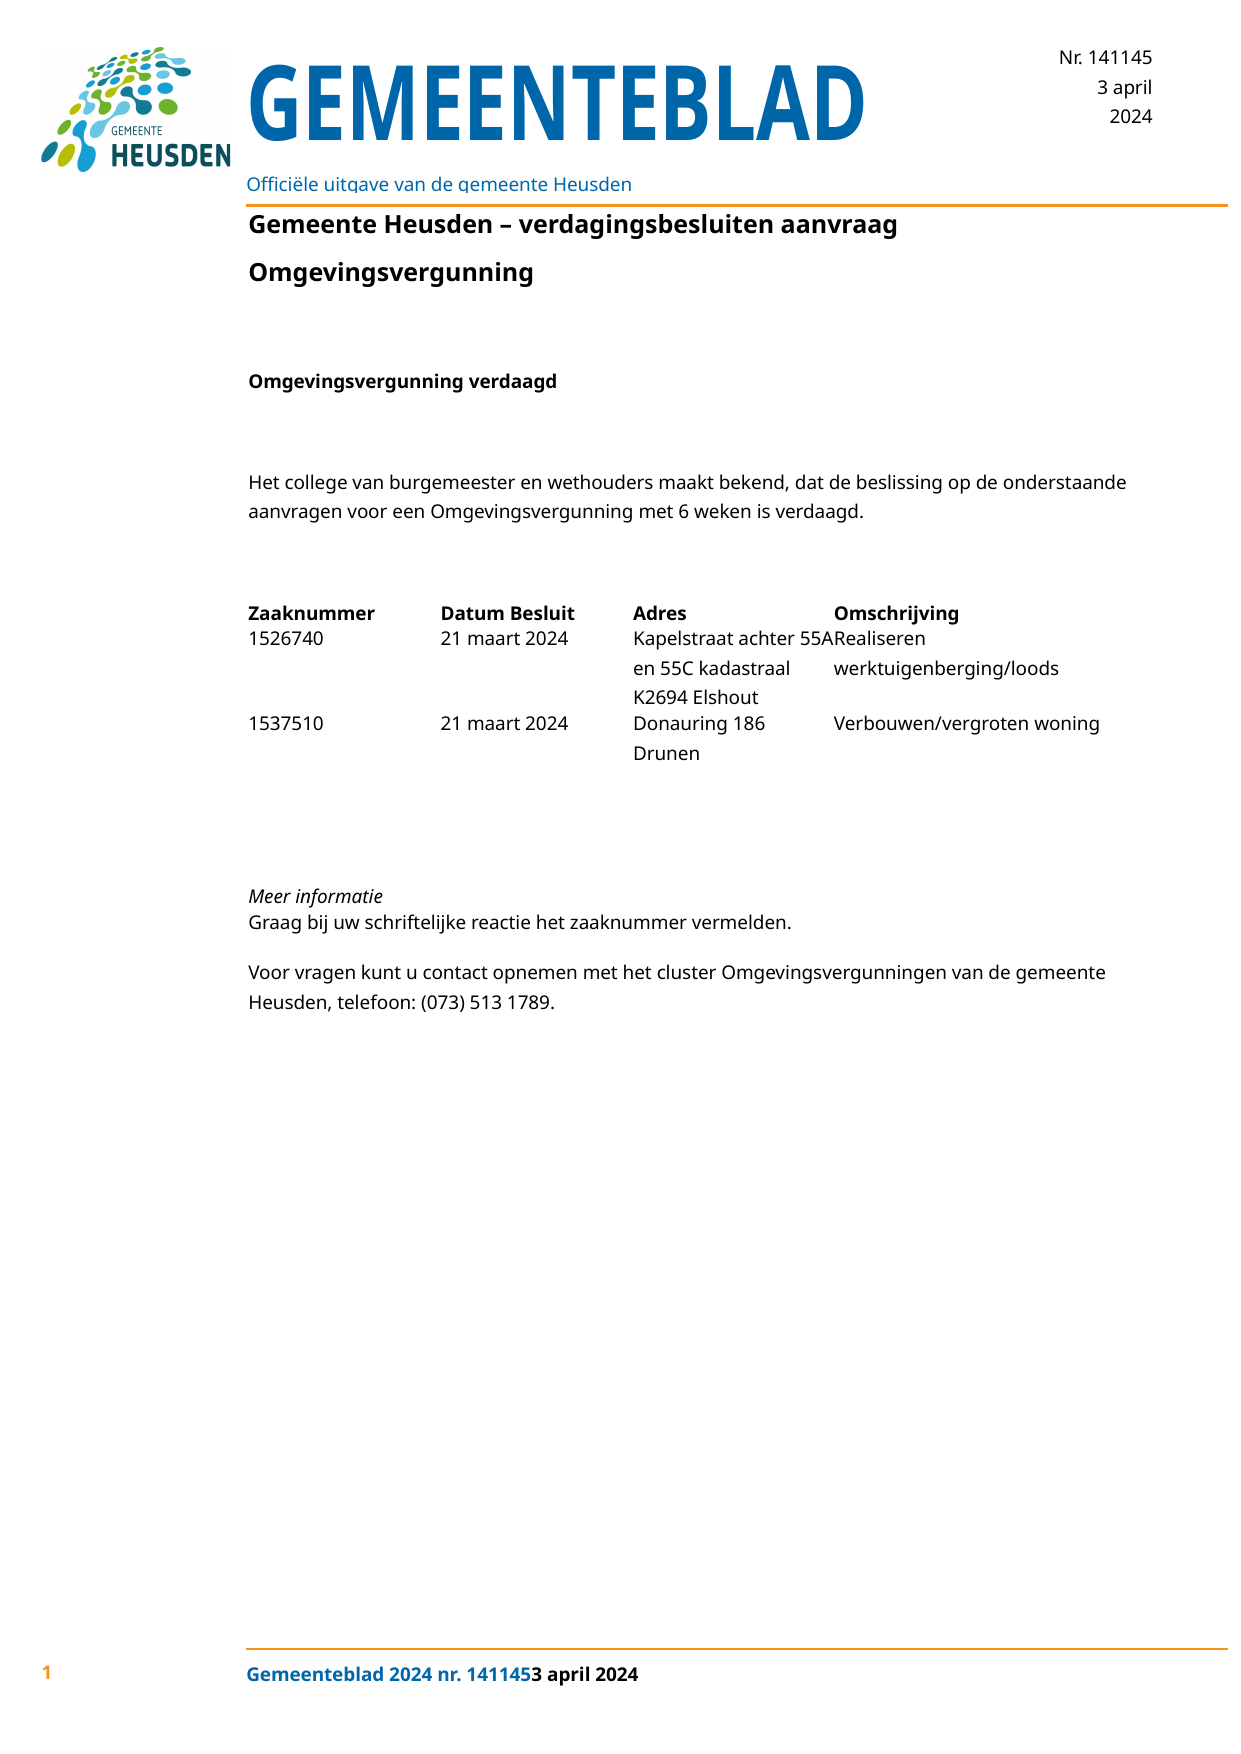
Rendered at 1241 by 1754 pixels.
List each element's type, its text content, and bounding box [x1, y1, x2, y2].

text Omgevingsvergunning verdaagd [248, 368, 1152, 394]
table_cell 21 maart 2024 [440, 625, 633, 710]
text Voor vragen kunt u contact opnemen met het cluster Omgevingsvergunningen van de gemeente Heusden, telefoon: (073) 513 1789. [248, 959, 1152, 1015]
table_cell Realiseren werktuigenberging/loods [834, 625, 1152, 710]
table_header Zaaknummer [248, 600, 440, 625]
text Het college van burgemeester en wethouders maakt bekend, dat de beslissing op de onderstaande aanvragen voor een Omgevingsvergunning met 6 weken is verdaagd. [248, 469, 1152, 524]
table_header Datum Besluit [440, 600, 633, 625]
text Gemeente Heusden – verdagingsbesluiten aanvraag Omgevingsvergunning [248, 207, 1152, 288]
table_header Adres [633, 600, 834, 625]
picture [41, 47, 231, 172]
table_cell 1537510 [248, 710, 440, 766]
table_cell Donauring 186 Drunen [633, 710, 834, 766]
text Graag bij uw schriftelijke reactie het zaaknummer vermelden. [248, 909, 1152, 935]
table_cell 1526740 [248, 625, 440, 710]
table_header Omschrijving [834, 600, 1152, 625]
table_cell Verbouwen/vergroten woning [834, 710, 1152, 766]
table_cell Kapelstraat achter 55A en 55C kadastraal K2694 Elshout [633, 625, 834, 710]
table_cell 21 maart 2024 [440, 710, 633, 766]
text Meer informatie [248, 883, 1152, 909]
